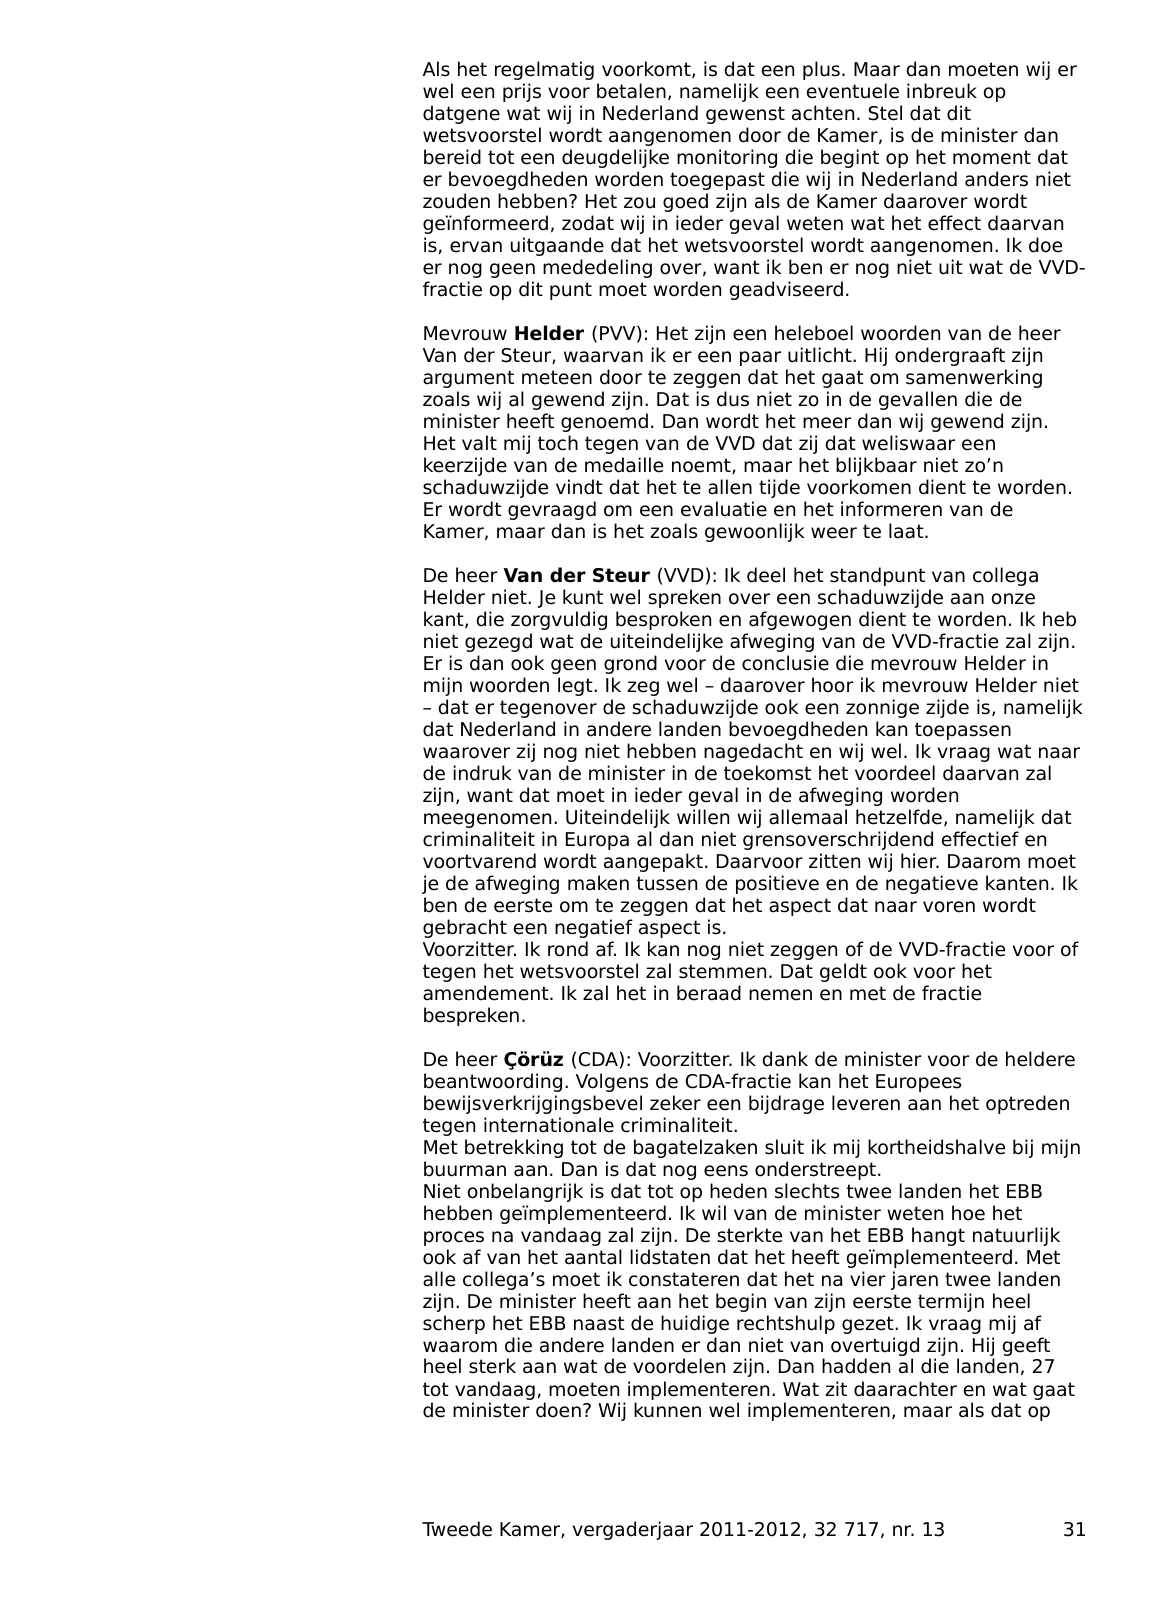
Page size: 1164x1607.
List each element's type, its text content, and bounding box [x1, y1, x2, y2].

text Met betrekking tot de bagatelzaken sluit ik mij kortheidshalve bij mijn buurman aan. Dan is dat nog eens onderstreept. [422, 1137, 1087, 1181]
text Niet onbelangrijk is dat tot op heden slechts twee landen het EBB hebben geïmplementeerd. Ik wil van de minister weten hoe het proces na vandaag zal zijn. De sterkte van het EBB hangt natuurlijk ook af van het aantal lidstaten dat het heeft geïmplementeerd. Met alle collega’s moet ik constateren dat het na vier jaren twee landen zijn. De minister heeft aan het begin van zijn eerste termijn heel scherp het EBB naast de huidige rechtshulp gezet. Ik vraag mij af waarom die andere landen er dan niet van overtuigd zijn. Hij geeft heel sterk aan wat de voordelen zijn. Dan hadden al die landen, 27 tot vandaag, moeten implementeren. Wat zit daarachter en wat gaat de minister doen? Wij kunnen wel implementeren, maar als dat op [422, 1181, 1087, 1422]
text Mevrouw Helder (PVV): Het zijn een heleboel woorden van de heer Van der Steur, waarvan ik er een paar uitlicht. Hij ondergraaft zijn argument meteen door te zeggen dat het gaat om samenwerking zoals wij al gewend zijn. Dat is dus niet zo in de gevallen die de minister heeft genoemd. Dan wordt het meer dan wij gewend zijn. Het valt mij toch tegen van de VVD dat zij dat weliswaar een keerzijde van de medaille noemt, maar het blijkbaar niet zo’n schaduwzijde vindt dat het te allen tijde voorkomen dient te worden. Er wordt gevraagd om een evaluatie en het informeren van de Kamer, maar dan is het zoals gewoonlijk weer te laat. [422, 323, 1087, 543]
text De heer Van der Steur (VVD): Ik deel het standpunt van collega Helder niet. Je kunt wel spreken over een schaduwzijde aan onze kant, die zorgvuldig besproken en afgewogen dient te worden. Ik heb niet gezegd wat de uiteindelijke afweging van de VVD-fractie zal zijn. Er is dan ook geen grond voor de conclusie die mevrouw Helder in mijn woorden legt. Ik zeg wel – daarover hoor ik mevrouw Helder niet – dat er tegenover de schaduwzijde ook een zonnige zijde is, namelijk dat Nederland in andere landen bevoegdheden kan toepassen waarover zij nog niet hebben nagedacht en wij wel. Ik vraag wat naar de indruk van de minister in de toekomst het voordeel daarvan zal zijn, want dat moet in ieder geval in de afweging worden meegenomen. Uiteindelijk willen wij allemaal hetzelfde, namelijk dat criminaliteit in Europa al dan niet grensoverschrijdend effectief en voortvarend wordt aangepakt. Daarvoor zitten wij hier. Daarom moet je de afweging maken tussen de positieve en de negatieve kanten. Ik ben de eerste om te zeggen dat het aspect dat naar voren wordt gebracht een negatief aspect is. [422, 565, 1087, 939]
text De heer Çörüz (CDA): Voorzitter. Ik dank de minister voor de heldere beantwoording. Volgens de CDA-fractie kan het Europees bewijsverkrijgingsbevel zeker een bijdrage leveren aan het optreden tegen internationale criminaliteit. [422, 1049, 1087, 1137]
text Voorzitter. Ik rond af. Ik kan nog niet zeggen of de VVD-fractie voor of tegen het wetsvoorstel zal stemmen. Dat geldt ook voor het amendement. Ik zal het in beraad nemen en met de fractie bespreken. [422, 939, 1087, 1027]
text Als het regelmatig voorkomt, is dat een plus. Maar dan moeten wij er wel een prijs voor betalen, namelijk een eventuele inbreuk op datgene wat wij in Nederland gewenst achten. Stel dat dit wetsvoorstel wordt aangenomen door de Kamer, is de minister dan bereid tot een deugdelijke monitoring die begint op het moment dat er bevoegdheden worden toegepast die wij in Nederland anders niet zouden hebben? Het zou goed zijn als de Kamer daarover wordt geïnformeerd, zodat wij in ieder geval weten wat het effect daarvan is, ervan uitgaande dat het wetsvoorstel wordt aangenomen. Ik doe er nog geen mededeling over, want ik ben er nog niet uit wat de VVD-fractie op dit punt moet worden geadviseerd. [422, 59, 1087, 301]
